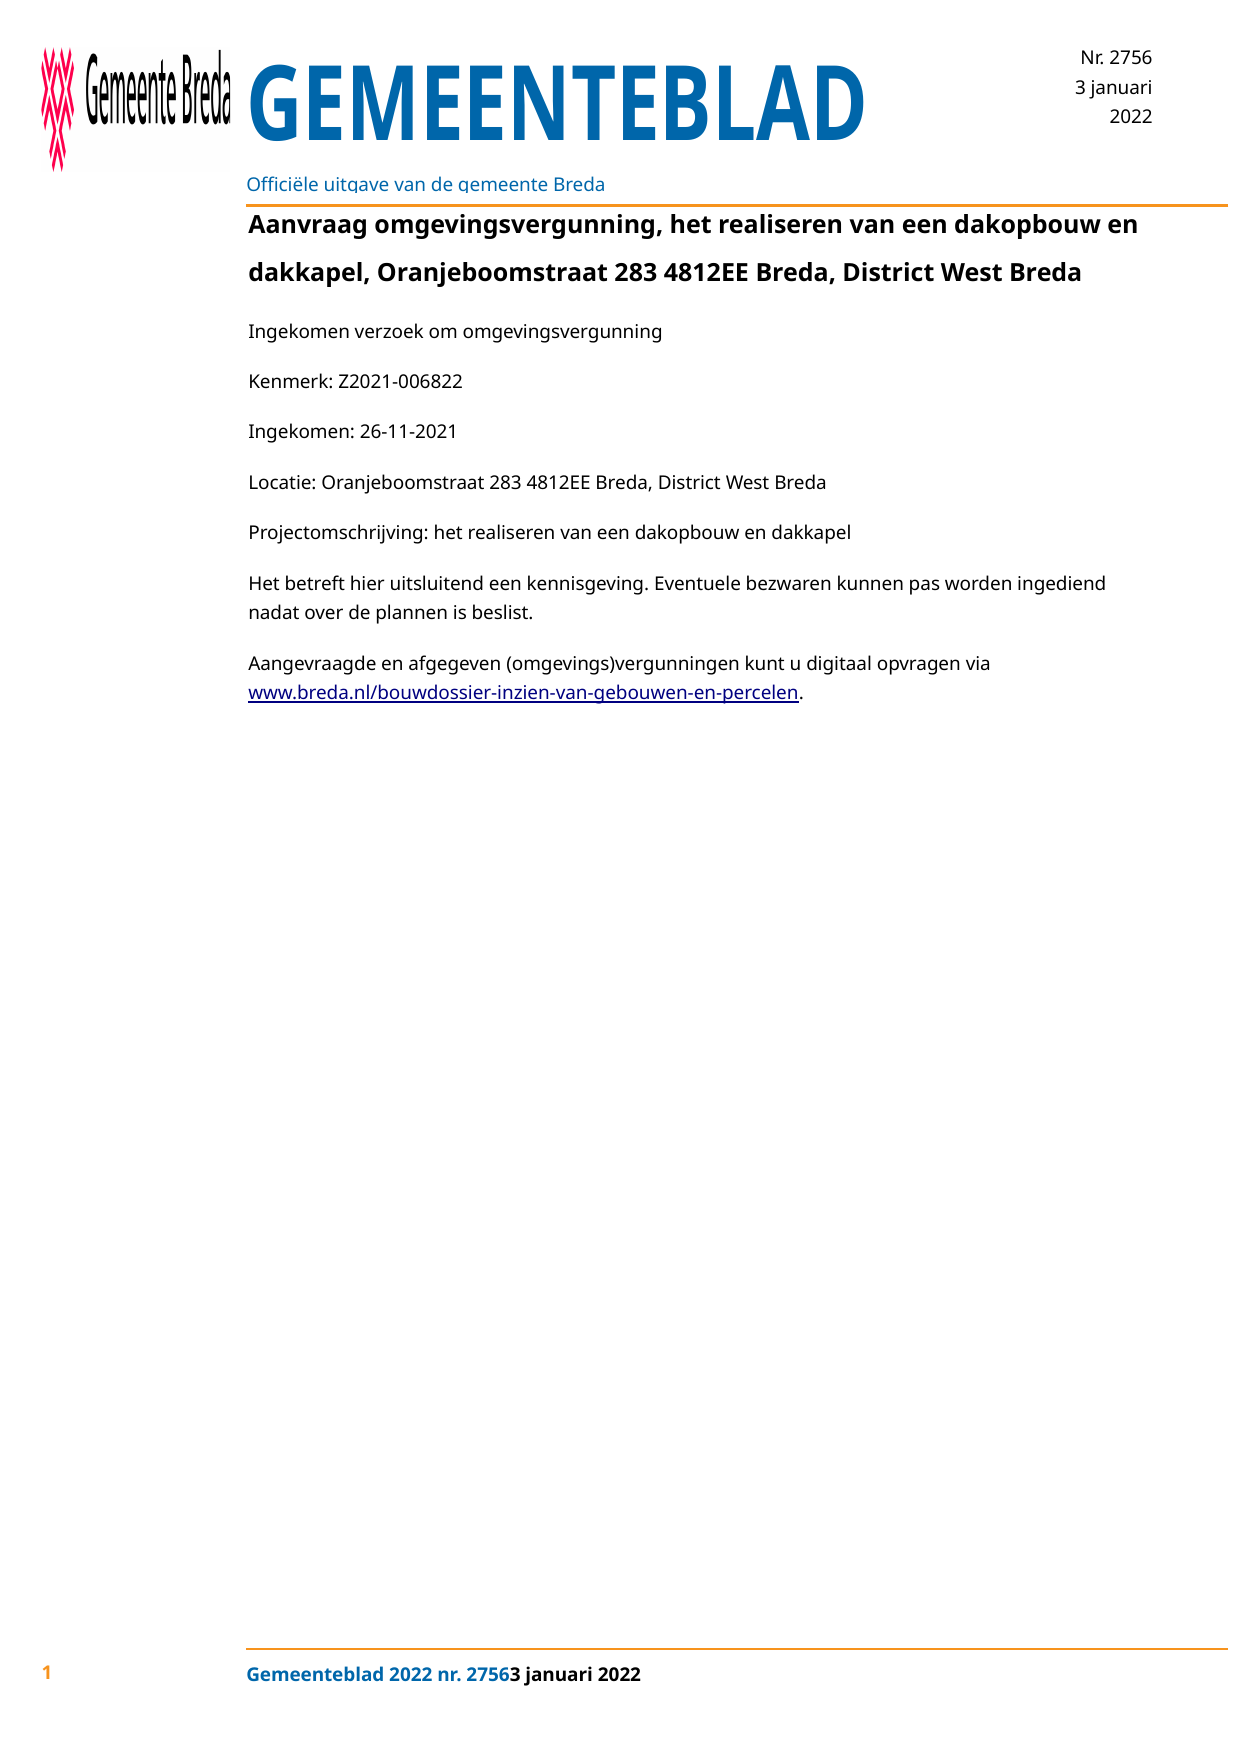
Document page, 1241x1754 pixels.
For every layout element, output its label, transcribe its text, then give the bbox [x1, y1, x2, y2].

text Aangevraagde en afgegeven (omgevings)vergunningen kunt u digitaal opvragen via www.breda.nl/bouwdossier-inzien-van-gebouwen-en-percelen. [248, 650, 1152, 705]
text Ingekomen: 26-11-2021 [248, 419, 1152, 444]
text Het betreft hier uitsluitend een kennisgeving. Eventuele bezwaren kunnen pas worden ingediend nadat over de plannen is beslist. [248, 570, 1152, 625]
text Kenmerk: Z2021-006822 [248, 368, 1152, 394]
text Ingekomen verzoek om omgevingsvergunning [248, 318, 1152, 344]
picture [41, 47, 231, 172]
text Locatie: Oranjeboomstraat 283 4812EE Breda, District West Breda [248, 469, 1152, 495]
text Projectomschrijving: het realiseren van een dakopbouw en dakkapel [248, 519, 1152, 545]
text Aanvraag omgevingsvergunning, het realiseren van een dakopbouw en dakkapel, Oranjeboomstraat 283 4812EE Breda, District West Breda [248, 207, 1152, 288]
